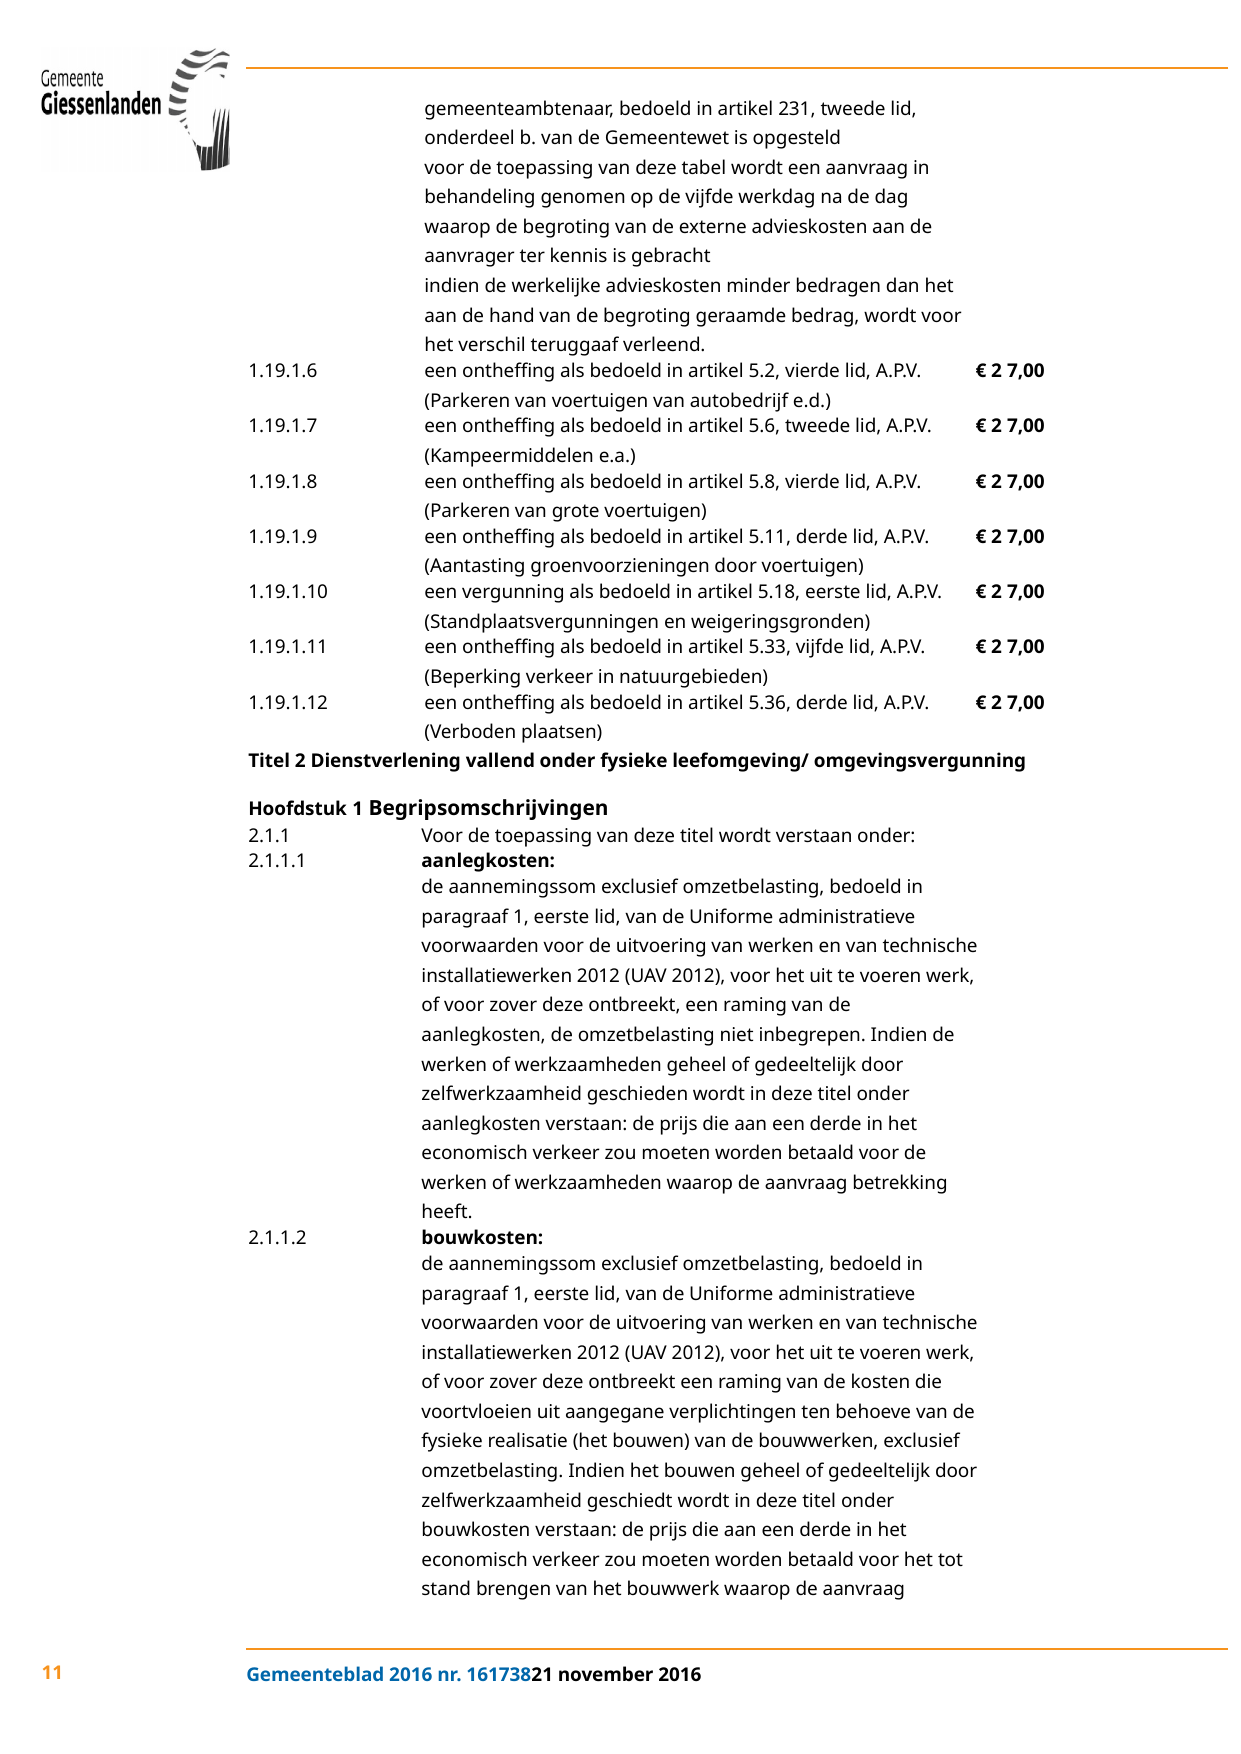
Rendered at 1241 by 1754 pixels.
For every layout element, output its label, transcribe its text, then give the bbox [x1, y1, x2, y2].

table_cell een ontheffing als bedoeld in artikel 5.33, vijfde lid, A.P.V. (Beperking verkeer in natuurgebieden) [424, 634, 975, 689]
table_cell 1.19.1.12 [248, 689, 424, 744]
table_cell de aannemingssom exclusief omzetbelasting, bedoeld in paragraaf 1, eerste lid, van de Uniforme administratieve voorwaarden voor de uitvoering van werken en van technische installatiewerken 2012 (UAV 2012), voor het uit te voeren werk, of voor zover deze ontbreekt een raming van de kosten die voortvloeien uit aangegane verplichtingen ten behoeve van de fysieke realisatie (het bouwen) van de bouwwerken, exclusief omzetbelasting. Indien het bouwen geheel of gedeeltelijk door zelfwerkzaamheid geschiedt wordt in deze titel onder bouwkosten verstaan: de prijs die aan een derde in het economisch verkeer zou moeten worden betaald voor het tot stand brengen van het bouwwerk waarop de aanvraag [421, 1250, 978, 1601]
text Hoofdstuk 1 Begripsomschrijvingen [248, 793, 1152, 822]
table_header Voor de toepassing van deze titel wordt verstaan onder: [421, 822, 978, 847]
table_cell een ontheffing als bedoeld in artikel 5.6, tweede lid, A.P.V. (Kampeermiddelen e.a.) [424, 413, 975, 468]
table_cell [975, 95, 1152, 357]
table_cell een vergunning als bedoeld in artikel 5.18, eerste lid, A.P.V. (Standplaatsvergunningen en weigeringsgronden) [424, 579, 975, 634]
table_cell 1.19.1.8 [248, 468, 424, 523]
text Titel 2 Dienstverlening vallend onder fysieke leefomgeving/ omgevingsvergunning [248, 748, 1152, 773]
table_header 2.1.1 [248, 822, 421, 847]
table_cell een ontheffing als bedoeld in artikel 5.36, derde lid, A.P.V. (Verboden plaatsen) [424, 689, 975, 744]
table_cell aanlegkosten: [421, 848, 978, 873]
table_cell de aannemingssom exclusief omzetbelasting, bedoeld in paragraaf 1, eerste lid, van de Uniforme administratieve voorwaarden voor de uitvoering van werken en van technische installatiewerken 2012 (UAV 2012), voor het uit te voeren werk, of voor zover deze ontbreekt, een raming van de aanlegkosten, de omzetbelasting niet inbegrepen. Indien de werken of werkzaamheden geheel of gedeeltelijk door zelfwerkzaamheid geschieden wordt in deze titel onder aanlegkosten verstaan: de prijs die aan een derde in het economisch verkeer zou moeten worden betaald voor de werken of werkzaamheden waarop de aanvraag betrekking heeft. [421, 873, 978, 1224]
table_cell een ontheffing als bedoeld in artikel 5.11, derde lid, A.P.V. (Aantasting groenvoorzieningen door voertuigen) [424, 523, 975, 578]
table_cell € 2 7,00 [975, 357, 1152, 412]
table_cell € 2 7,00 [975, 523, 1152, 578]
table_cell € 2 7,00 [975, 634, 1152, 689]
table_cell [979, 1250, 1152, 1601]
table_cell 2.1.1.2 [248, 1224, 421, 1250]
table_cell [979, 1224, 1152, 1250]
table_cell € 2 7,00 [975, 689, 1152, 744]
table_cell [248, 95, 424, 357]
table_cell [979, 848, 1152, 873]
table_cell een ontheffing als bedoeld in artikel 5.2, vierde lid, A.P.V. (Parkeren van voertuigen van autobedrijf e.d.) [424, 357, 975, 412]
table_cell [248, 1250, 421, 1601]
table_cell 1.19.1.11 [248, 634, 424, 689]
table_cell € 2 7,00 [975, 413, 1152, 468]
table_header [979, 822, 1152, 847]
table_cell gemeenteambtenaar, bedoeld in artikel 231, tweede lid, onderdeel b. van de Gemeentewet is opgesteld voor de toepassing van deze tabel wordt een aanvraag in behandeling genomen op de vijfde werkdag na de dag waarop de begroting van de externe advieskosten aan de aanvrager ter kennis is gebracht indien de werkelijke advieskosten minder bedragen dan het aan de hand van de begroting geraamde bedrag, wordt voor het verschil teruggaaf verleend. [424, 95, 975, 357]
table_cell bouwkosten: [421, 1224, 978, 1250]
table_cell [979, 873, 1152, 1224]
table_cell 1.19.1.10 [248, 579, 424, 634]
table_cell € 2 7,00 [975, 579, 1152, 634]
table_cell 1.19.1.7 [248, 413, 424, 468]
table_cell 1.19.1.6 [248, 357, 424, 412]
picture [41, 47, 231, 172]
table_cell een ontheffing als bedoeld in artikel 5.8, vierde lid, A.P.V. (Parkeren van grote voertuigen) [424, 468, 975, 523]
table_cell € 2 7,00 [975, 468, 1152, 523]
table_cell [248, 873, 421, 1224]
table_cell 2.1.1.1 [248, 848, 421, 873]
table_cell 1.19.1.9 [248, 523, 424, 578]
